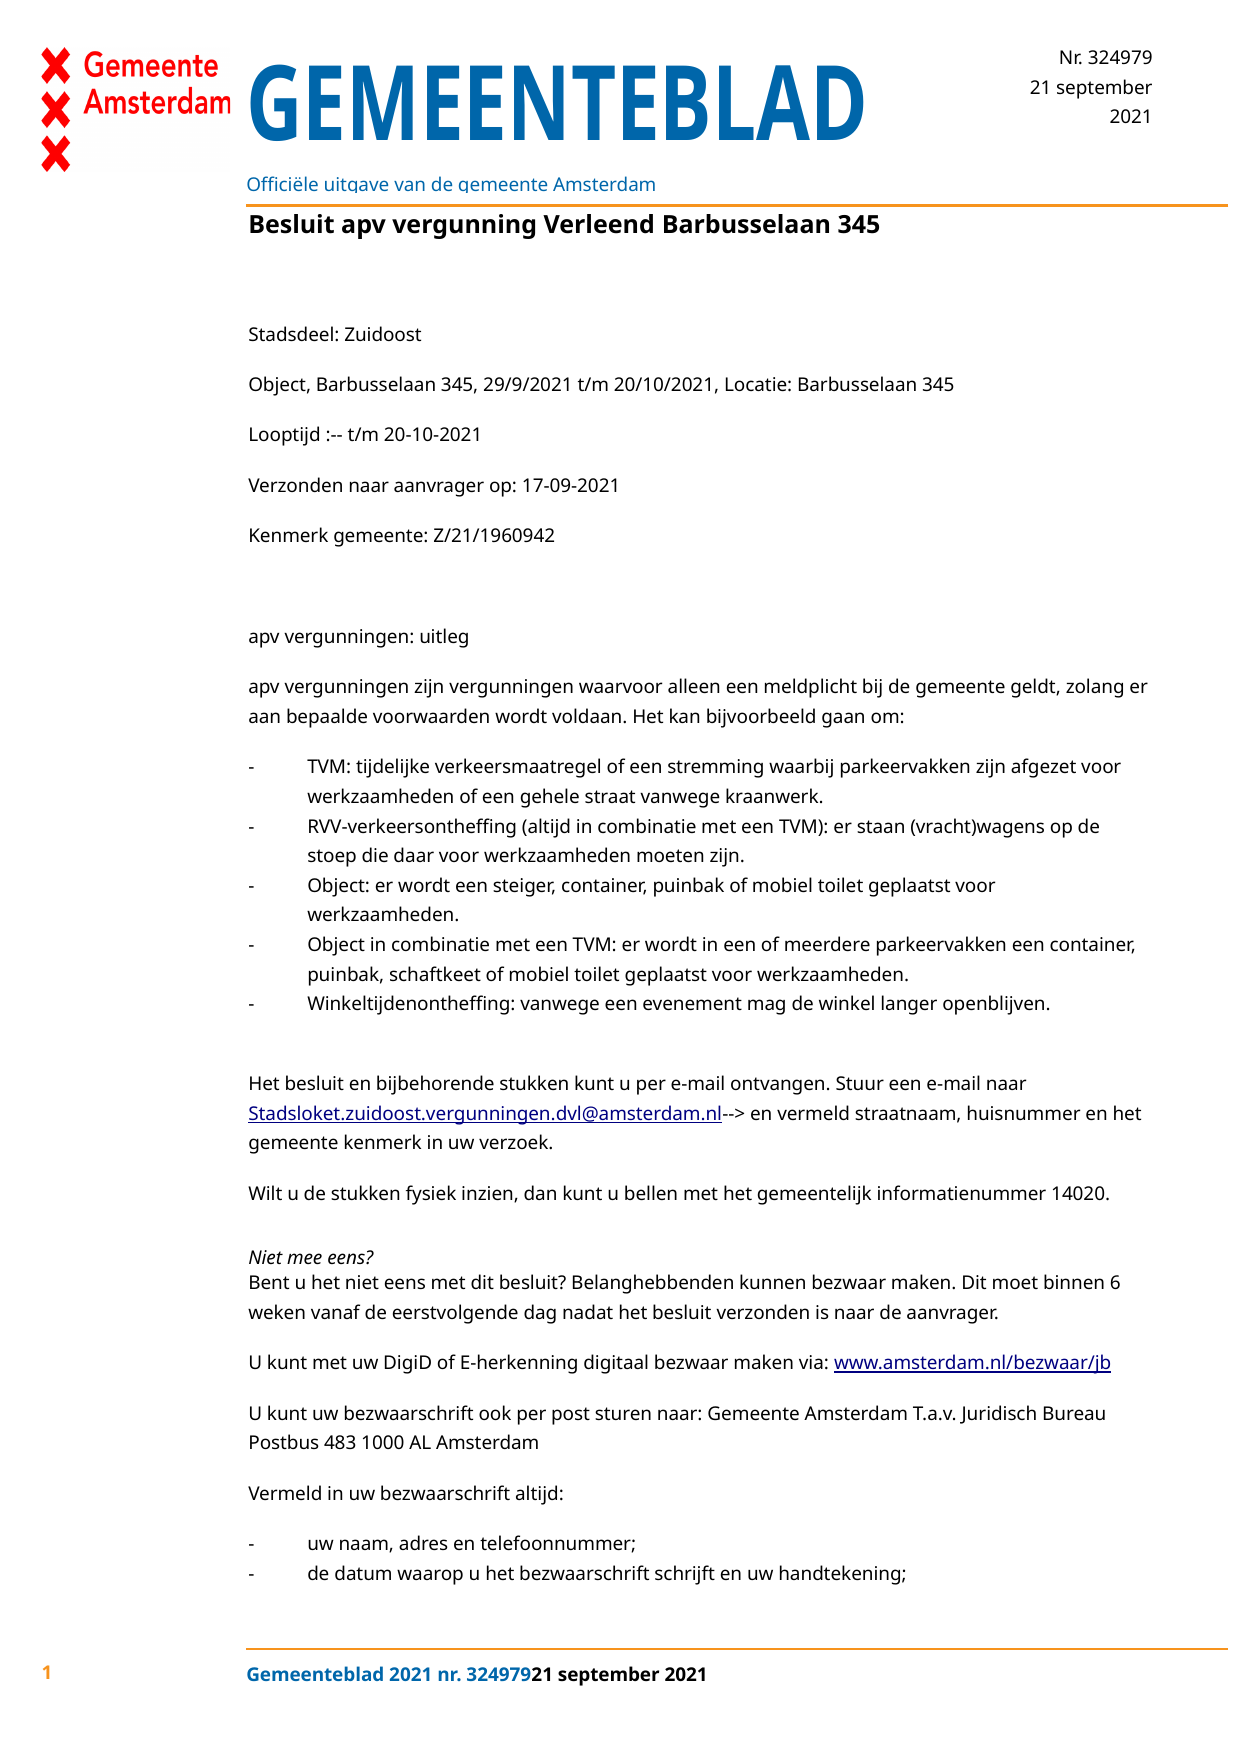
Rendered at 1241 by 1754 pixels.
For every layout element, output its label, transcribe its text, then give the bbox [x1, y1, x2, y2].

text Stadsdeel: Zuidoost [248, 321, 1152, 346]
text U kunt uw bezwaarschrift ook per post sturen naar: Gemeente Amsterdam T.a.v. Juridisch Bureau Postbus 483 1000 AL Amsterdam [248, 1400, 1152, 1455]
text apv vergunningen: uitleg [248, 623, 1152, 649]
picture [41, 47, 231, 172]
text Looptijd :-- t/m 20-10-2021 [248, 422, 1152, 447]
list RVV-verkeersontheffing (altijd in combinatie met een TVM): er staan (vracht)wagens op de stoep die daar voor werkzaamheden moeten zijn. [248, 813, 1152, 868]
list Winkeltijdenontheffing: vanwege een evenement mag de winkel langer openblijven. [248, 990, 1152, 1016]
text Bent u het niet eens met dit besluit? Belanghebbenden kunnen bezwaar maken. Dit moet binnen 6 weken vanaf de eerstvolgende dag nadat het besluit verzonden is naar de aanvrager. [248, 1269, 1152, 1325]
text Besluit apv vergunning Verleend Barbusselaan 345 [248, 207, 1152, 241]
list TVM: tijdelijke verkeersmaatregel of een stremming waarbij parkeervakken zijn afgezet voor werkzaamheden of een gehele straat vanwege kraanwerk. [248, 754, 1152, 809]
text Het besluit en bijbehorende stukken kunt u per e-mail ontvangen. Stuur een e-mail naar Stadsloket.zuidoost.vergunningen.dvl@amsterdam.nl--> en vermeld straatnaam, huisnummer en het gemeente kenmerk in uw verzoek. [248, 1070, 1152, 1155]
text Kenmerk gemeente: Z/21/1960942 [248, 522, 1152, 548]
text apv vergunningen zijn vergunningen waarvoor alleen een meldplicht bij de gemeente geldt, zolang er aan bepaalde voorwaarden wordt voldaan. Het kan bijvoorbeeld gaan om: [248, 674, 1152, 729]
text U kunt met uw DigiD of E-herkenning digitaal bezwaar maken via: www.amsterdam.nl/bezwaar/jb [248, 1349, 1152, 1375]
list uw naam, adres en telefoonnummer; [248, 1530, 1152, 1556]
text Object, Barbusselaan 345, 29/9/2021 t/m 20/10/2021, Locatie: Barbusselaan 345 [248, 371, 1152, 397]
list de datum waarop u het bezwaarschrift schrijft en uw handtekening; [248, 1560, 1152, 1586]
text Verzonden naar aanvrager op: 17-09-2021 [248, 472, 1152, 498]
text Niet mee eens? [248, 1244, 1152, 1269]
text Wilt u de stukken fysiek inzien, dan kunt u bellen met het gemeentelijk informatienummer 14020. [248, 1180, 1152, 1206]
list Object in combinatie met een TVM: er wordt in een of meerdere parkeervakken een container, puinbak, schaftkeet of mobiel toilet geplaatst voor werkzaamheden. [248, 931, 1152, 986]
text Vermeld in uw bezwaarschrift altijd: [248, 1480, 1152, 1506]
list Object: er wordt een steiger, container, puinbak of mobiel toilet geplaatst voor werkzaamheden. [248, 872, 1152, 927]
